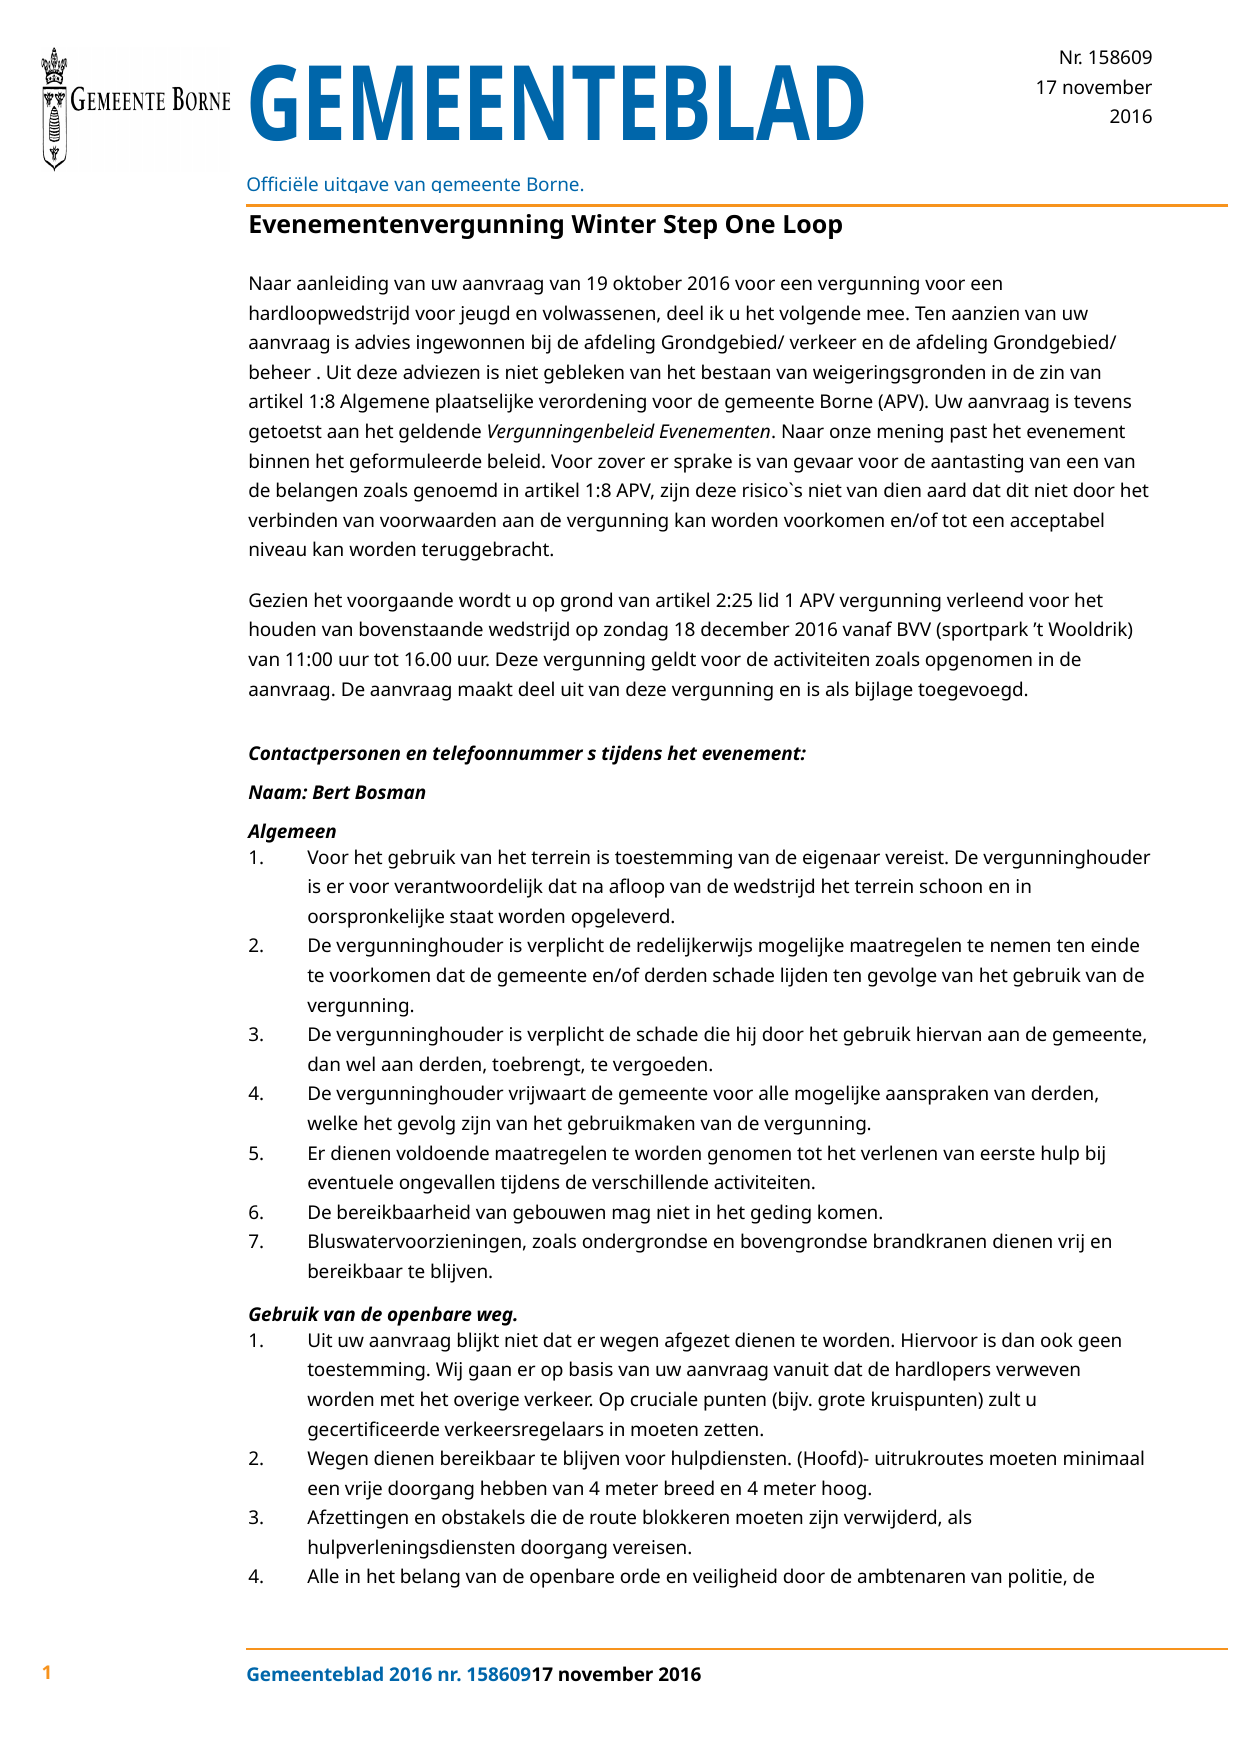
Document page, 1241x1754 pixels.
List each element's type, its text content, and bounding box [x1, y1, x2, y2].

text Gebruik van de openbare weg. [248, 1301, 1152, 1327]
text Gezien het voorgaande wordt u op grond van artikel 2:25 lid 1 APV vergunning verleend voor het houden van bovenstaande wedstrijd op zondag 18 december 2016 vanaf BVV (sportpark ’t Wooldrik) van 11:00 uur tot 16.00 uur. Deze vergunning geldt voor de activiteiten zoals opgenomen in de aanvraag. De aanvraag maakt deel uit van deze vergunning en is als bijlage toegevoegd. [248, 587, 1152, 701]
picture [41, 47, 231, 172]
list Uit uw aanvraag blijkt niet dat er wegen afgezet dienen te worden. Hiervoor is dan ook geen toestemming. Wij gaan er op basis van uw aanvraag vanuit dat de hardlopers verweven worden met het overige verkeer. Op cruciale punten (bijv. grote kruispunten) zult u gecertificeerde verkeersregelaars in moeten zetten. [248, 1327, 1152, 1441]
list De vergunninghouder is verplicht de redelijkerwijs mogelijke maatregelen te nemen ten einde te voorkomen dat de gemeente en/of derden schade lijden ten gevolge van het gebruik van de vergunning. [248, 933, 1152, 1018]
list Alle in het belang van de openbare orde en veiligheid door de ambtenaren van politie, de [248, 1564, 1152, 1589]
text Naar aanleiding van uw aanvraag van 19 oktober 2016 voor een vergunning voor een hardloopwedstrijd voor jeugd en volwassenen, deel ik u het volgende mee. Ten aanzien van uw aanvraag is advies ingewonnen bij de afdeling Grondgebied/ verkeer en de afdeling Grondgebied/ beheer . Uit deze adviezen is niet gebleken van het bestaan van weigeringsgronden in de zin van artikel 1:8 Algemene plaatselijke verordening voor de gemeente Borne (APV). Uw aanvraag is tevens getoetst aan het geldende Vergunningenbeleid Evenementen. Naar onze mening past het evenement binnen het geformuleerde beleid. Voor zover er sprake is van gevaar voor de aantasting van een van de belangen zoals genoemd in artikel 1:8 APV, zijn deze risico`s niet van dien aard dat dit niet door het verbinden van voorwaarden aan de vergunning kan worden voorkomen en/of tot een acceptabel niveau kan worden teruggebracht. [248, 270, 1152, 562]
list Er dienen voldoende maatregelen te worden genomen tot het verlenen van eerste hulp bij eventuele ongevallen tijdens de verschillende activiteiten. [248, 1140, 1152, 1195]
list Bluswatervoorzieningen, zoals ondergrondse en bovengrondse brandkranen dienen vrij en bereikbaar te blijven. [248, 1228, 1152, 1284]
text Naam: Bert Bosman [248, 779, 1152, 805]
list Afzettingen en obstakels die de route blokkeren moeten zijn verwijderd, als hulpverleningsdiensten doorgang vereisen. [248, 1504, 1152, 1560]
text Algemeen [248, 818, 1152, 844]
list Voor het gebruik van het terrein is toestemming van de eigenaar vereist. De vergunninghouder is er voor verantwoordelijk dat na afloop van de wedstrijd het terrein schoon en in oorspronkelijke staat worden opgeleverd. [248, 844, 1152, 929]
list De bereikbaarheid van gebouwen mag niet in het geding komen. [248, 1199, 1152, 1225]
list Wegen dienen bereikbaar te blijven voor hulpdiensten. (Hoofd)- uitrukroutes moeten minimaal een vrije doorgang hebben van 4 meter breed en 4 meter hoog. [248, 1445, 1152, 1501]
text Contactpersonen en telefoonnummer s tijdens het evenement: [248, 740, 1152, 765]
list De vergunninghouder is verplicht de schade die hij door het gebruik hiervan aan de gemeente, dan wel aan derden, toebrengt, te vergoeden. [248, 1021, 1152, 1077]
text Evenementenvergunning Winter Step One Loop [248, 207, 1152, 241]
list De vergunninghouder vrijwaart de gemeente voor alle mogelijke aanspraken van derden, welke het gevolg zijn van het gebruikmaken van de vergunning. [248, 1081, 1152, 1136]
